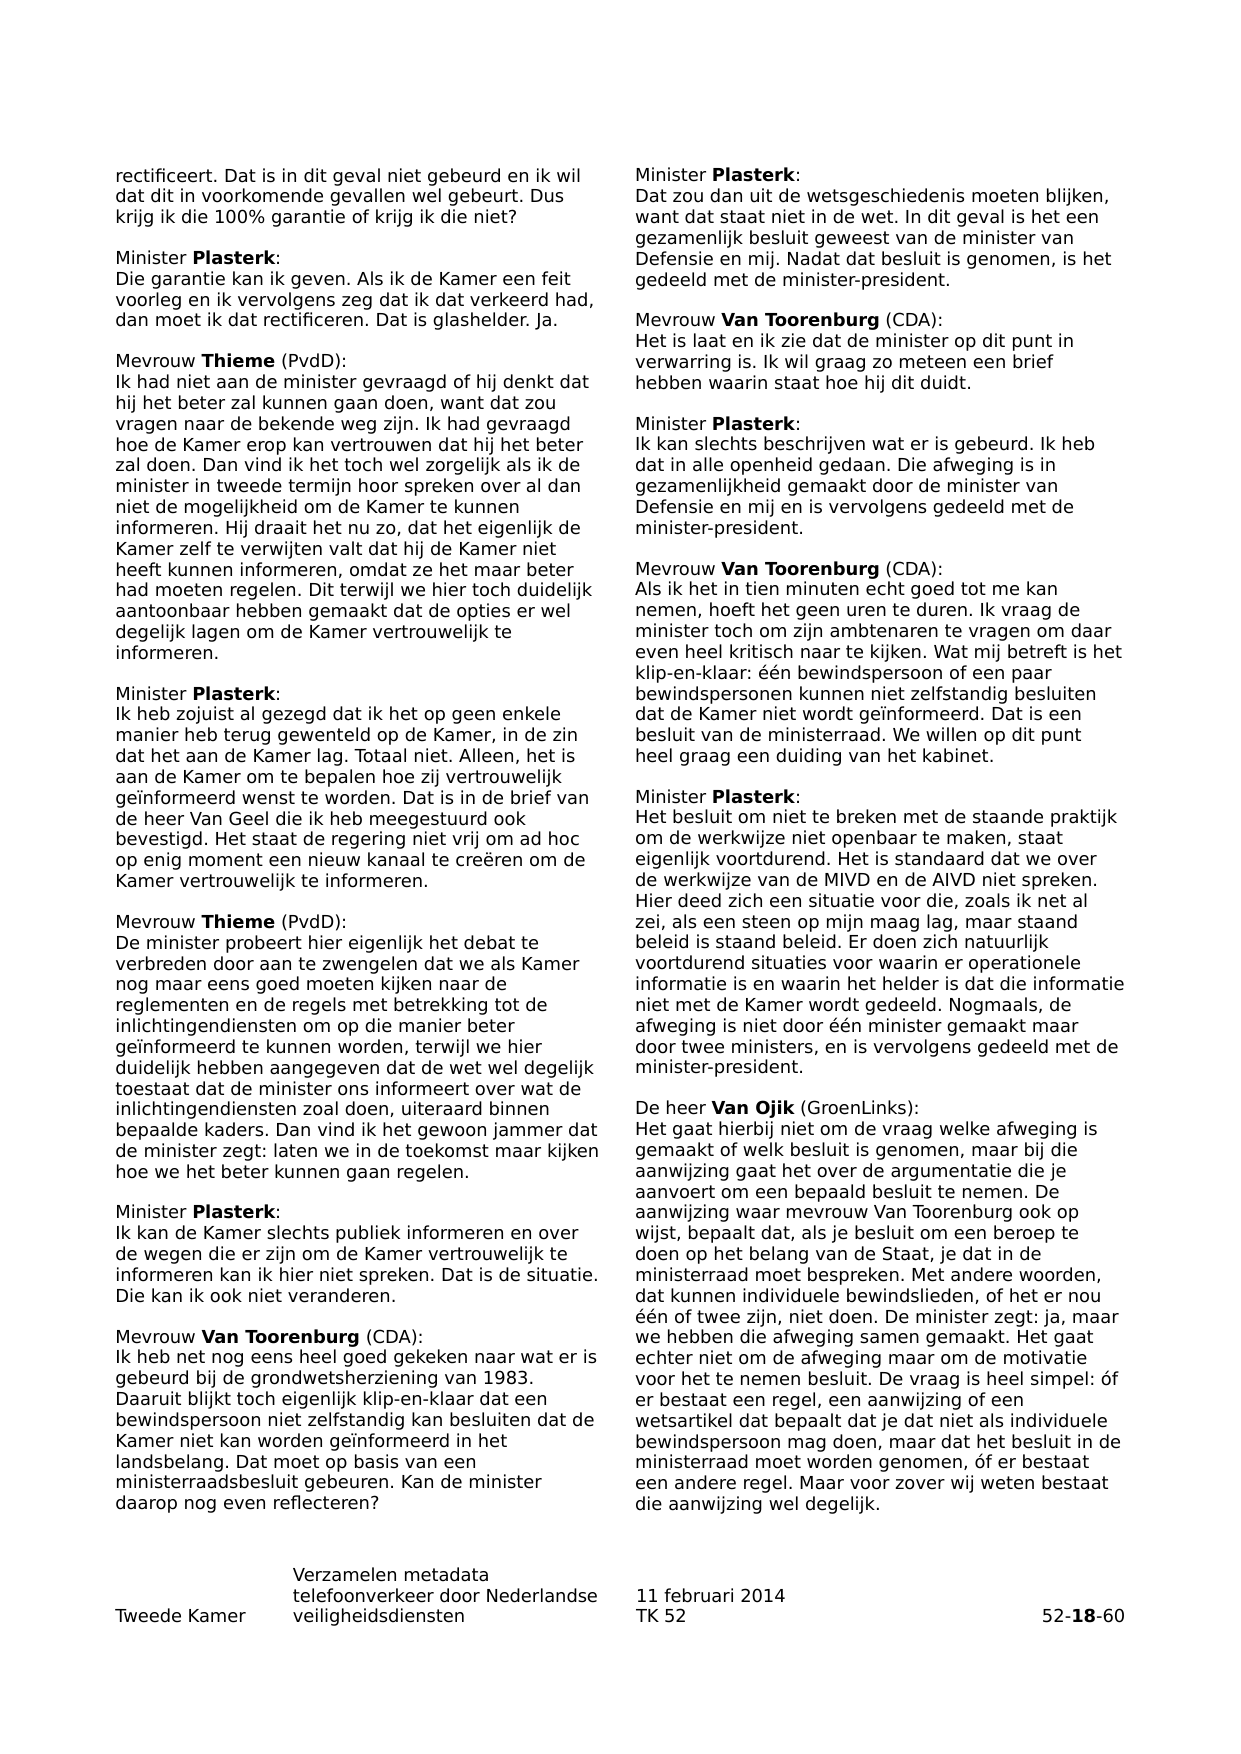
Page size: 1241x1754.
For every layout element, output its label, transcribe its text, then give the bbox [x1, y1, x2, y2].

text De heer Van Ojik (GroenLinks): [635, 1098, 1125, 1119]
text Minister Plasterk: [115, 248, 605, 268]
text Ik kan de Kamer slechts publiek informeren en over de wegen die er zijn om de Kamer vertrouwelijk te informeren kan ik hier niet spreken. Dat is de situatie. Die kan ik ook niet veranderen. [115, 1223, 605, 1306]
text Minister Plasterk: [115, 1202, 605, 1223]
text Ik heb net nog eens heel goed gekeken naar wat er is gebeurd bij de grondwetsherziening van 1983. Daaruit blijkt toch eigenlijk klip-en-klaar dat een bewindspersoon niet zelfstandig kan besluiten dat de Kamer niet kan worden geïnformeerd in het landsbelang. Dat moet op basis van een ministerraadsbesluit gebeuren. Kan de minister daarop nog even reflecteren? [115, 1347, 605, 1514]
text De minister probeert hier eigenlijk het debat te verbreden door aan te zwengelen dat we als Kamer nog maar eens goed moeten kijken naar de reglementen en de regels met betrekking tot de inlichtingendiensten om op die manier beter geïnformeerd te kunnen worden, terwijl we hier duidelijk hebben aangegeven dat de wet wel degelijk toestaat dat de minister ons informeert over wat de inlichtingendiensten zoal doen, uiteraard binnen bepaalde kaders. Dan vind ik het gewoon jammer dat de minister zegt: laten we in de toekomst maar kijken hoe we het beter kunnen gaan regelen. [115, 932, 605, 1182]
text Mevrouw Thieme (PvdD): [115, 912, 605, 932]
text Minister Plasterk: [115, 683, 605, 704]
text Het is laat en ik zie dat de minister op dit punt in verwarring is. Ik wil graag zo meteen een brief hebben waarin staat hoe hij dit duidt. [635, 331, 1125, 393]
text Mevrouw Thieme (PvdD): [115, 351, 605, 372]
text Ik had niet aan de minister gevraagd of hij denkt dat hij het beter zal kunnen gaan doen, want dat zou vragen naar de bekende weg zijn. Ik had gevraagd hoe de Kamer erop kan vertrouwen dat hij het beter zal doen. Dan vind ik het toch wel zorgelijk als ik de minister in tweede termijn hoor spreken over al dan niet de mogelijkheid om de Kamer te kunnen informeren. Hij draait het nu zo, dat het eigenlijk de Kamer zelf te verwijten valt dat hij de Kamer niet heeft kunnen informeren, omdat ze het maar beter had moeten regelen. Dit terwijl we hier toch duidelijk aantoonbaar hebben gemaakt dat de opties er wel degelijk lagen om de Kamer vertrouwelijk te informeren. [115, 372, 605, 663]
text Ik kan slechts beschrijven wat er is gebeurd. Ik heb dat in alle openheid gedaan. Die afweging is in gezamenlijkheid gemaakt door de minister van Defensie en mij en is vervolgens gedeeld met de minister-president. [635, 434, 1125, 538]
text Het besluit om niet te breken met de staande praktijk om de werkwijze niet openbaar te maken, staat eigenlijk voortdurend. Het is standaard dat we over de werkwijze van de MIVD en de AIVD niet spreken. Hier deed zich een situatie voor die, zoals ik net al zei, als een steen op mijn maag lag, maar staand beleid is staand beleid. Er doen zich natuurlijk voortdurend situaties voor waarin er operationele informatie is en waarin het helder is dat die informatie niet met de Kamer wordt gedeeld. Nogmaals, de afweging is niet door één minister gemaakt maar door twee ministers, en is vervolgens gedeeld met de minister-president. [635, 807, 1125, 1078]
text rectificeert. Dat is in dit geval niet gebeurd en ik wil dat dit in voorkomende gevallen wel gebeurt. Dus krijg ik die 100% garantie of krijg ik die niet? [115, 165, 605, 228]
text Als ik het in tien minuten echt goed tot me kan nemen, hoeft het geen uren te duren. Ik vraag de minister toch om zijn ambtenaren te vragen om daar even heel kritisch naar te kijken. Wat mij betreft is het klip-en-klaar: één bewindspersoon of een paar bewindspersonen kunnen niet zelfstandig besluiten dat de Kamer niet wordt geïnformeerd. Dat is een besluit van de ministerraad. We willen op dit punt heel graag een duiding van het kabinet. [635, 579, 1125, 767]
text Minister Plasterk: [635, 413, 1125, 434]
text Minister Plasterk: [635, 165, 1125, 186]
text Ik heb zojuist al gezegd dat ik het op geen enkele manier heb terug gewenteld op de Kamer, in de zin dat het aan de Kamer lag. Totaal niet. Alleen, het is aan de Kamer om te bepalen hoe zij vertrouwelijk geïnformeerd wenst te worden. Dat is in de brief van de heer Van Geel die ik heb meegestuurd ook bevestigd. Het staat de regering niet vrij om ad hoc op enig moment een nieuw kanaal te creëren om de Kamer vertrouwelijk te informeren. [115, 704, 605, 892]
text Minister Plasterk: [635, 787, 1125, 807]
text Het gaat hierbij niet om de vraag welke afweging is gemaakt of welk besluit is genomen, maar bij die aanwijzing gaat het over de argumentatie die je aanvoert om een bepaald besluit te nemen. De aanwijzing waar mevrouw Van Toorenburg ook op wijst, bepaalt dat, als je besluit om een beroep te doen op het belang van de Staat, je dat in de ministerraad moet bespreken. Met andere woorden, dat kunnen individuele bewindslieden, of het er nou één of twee zijn, niet doen. De minister zegt: ja, maar we hebben die afweging samen gemaakt. Het gaat echter niet om de afweging maar om de motivatie voor het te nemen besluit. De vraag is heel simpel: óf er bestaat een regel, een aanwijzing of een wetsartikel dat bepaalt dat je dat niet als individuele bewindspersoon mag doen, maar dat het besluit in de ministerraad moet worden genomen, óf er bestaat een andere regel. Maar voor zover wij weten bestaat die aanwijzing wel degelijk. [635, 1119, 1125, 1515]
text Mevrouw Van Toorenburg (CDA): [635, 558, 1125, 579]
text Mevrouw Van Toorenburg (CDA): [635, 310, 1125, 331]
text Die garantie kan ik geven. Als ik de Kamer een feit voorleg en ik vervolgens zeg dat ik dat verkeerd had, dan moet ik dat rectificeren. Dat is glashelder. Ja. [115, 268, 605, 331]
text Mevrouw Van Toorenburg (CDA): [115, 1326, 605, 1347]
text Dat zou dan uit de wetsgeschiedenis moeten blijken, want dat staat niet in de wet. In dit geval is het een gezamenlijk besluit geweest van de minister van Defensie en mij. Nadat dat besluit is genomen, is het gedeeld met de minister-president. [635, 186, 1125, 290]
